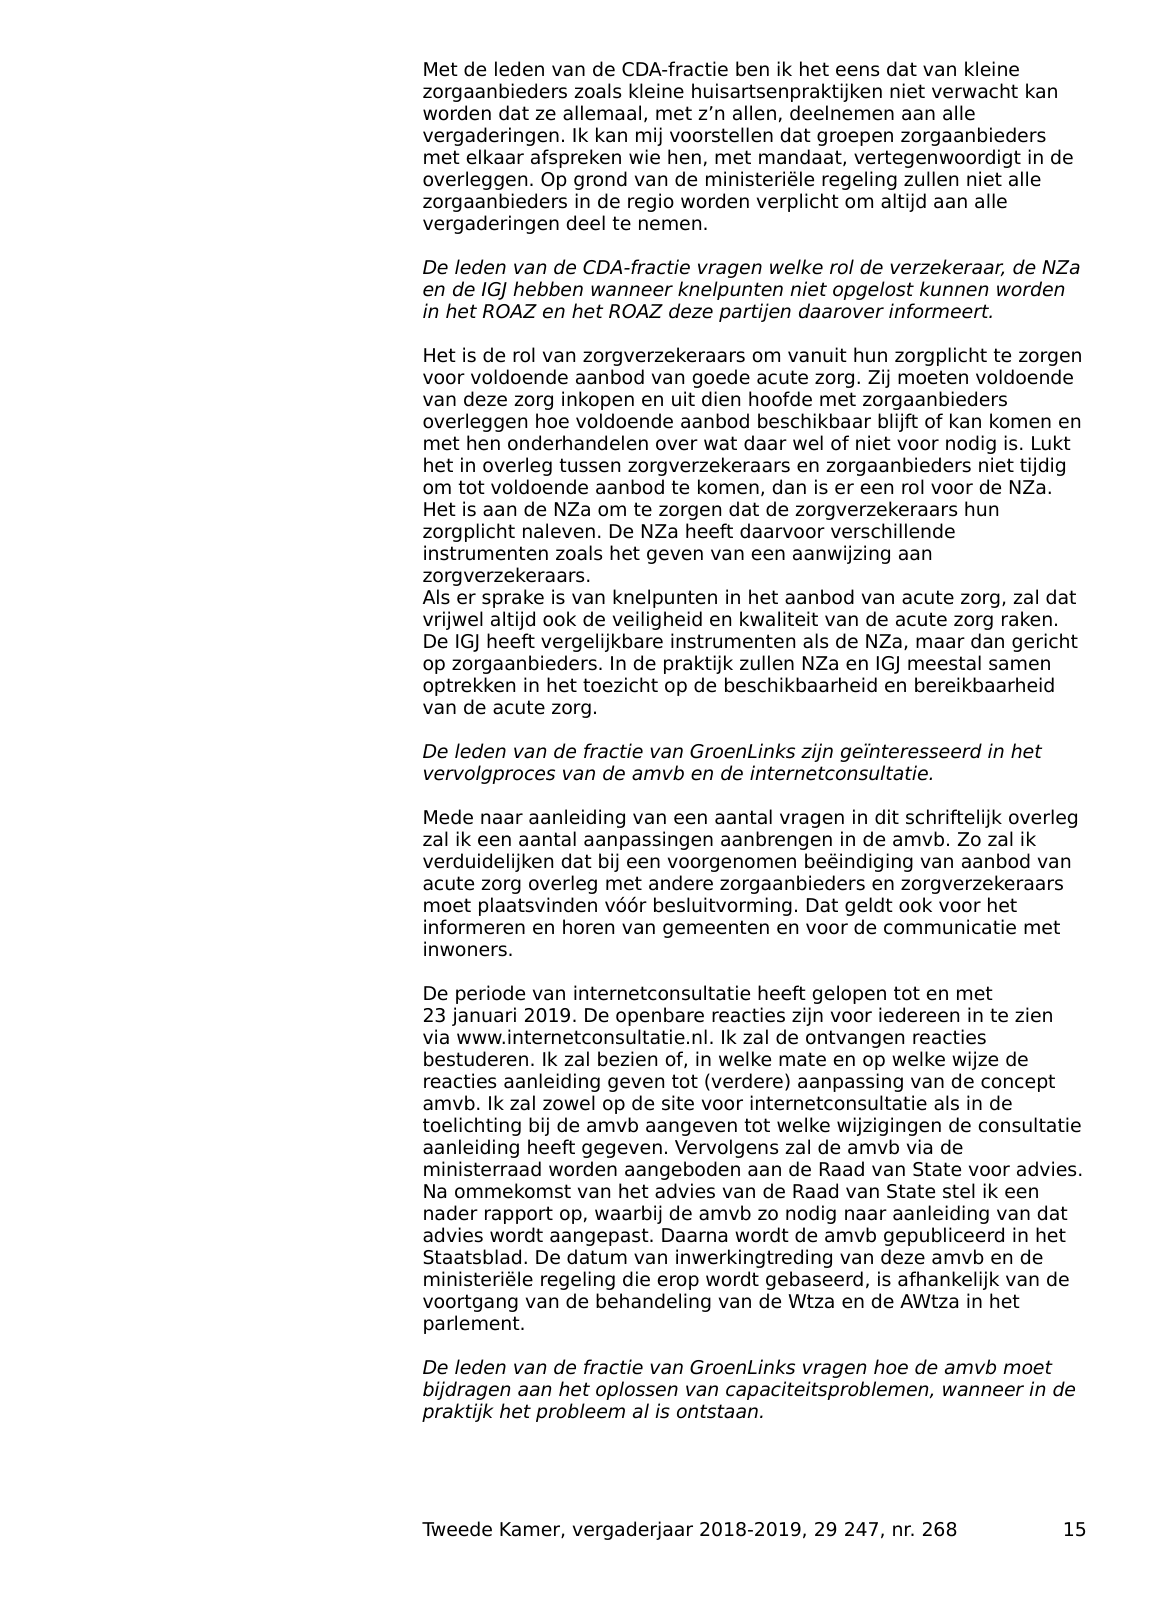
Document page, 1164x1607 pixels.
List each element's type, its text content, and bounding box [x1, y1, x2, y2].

text De leden van de CDA-fractie vragen welke rol de verzekeraar, de NZa en de IGJ hebben wanneer knelpunten niet opgelost kunnen worden in het ROAZ en het ROAZ deze partijen daarover informeert. [422, 257, 1087, 323]
text De periode van internetconsultatie heeft gelopen tot en met 23 januari 2019. De openbare reacties zijn voor iedereen in te zien via www.internetconsultatie.nl. Ik zal de ontvangen reacties bestuderen. Ik zal bezien of, in welke mate en op welke wijze de reacties aanleiding geven tot (verdere) aanpassing van de concept amvb. Ik zal zowel op de site voor internetconsultatie als in de toelichting bij de amvb aangeven tot welke wijzigingen de consultatie aanleiding heeft gegeven. Vervolgens zal de amvb via de ministerraad worden aangeboden aan de Raad van State voor advies. Na ommekomst van het advies van de Raad van State stel ik een nader rapport op, waarbij de amvb zo nodig naar aanleiding van dat advies wordt aangepast. Daarna wordt de amvb gepubliceerd in het Staatsblad. De datum van inwerkingtreding van deze amvb en de ministeriële regeling die erop wordt gebaseerd, is afhankelijk van de voortgang van de behandeling van de Wtza en de AWtza in het parlement. [422, 983, 1087, 1335]
text De leden van de fractie van GroenLinks zijn geïnteresseerd in het vervolgproces van de amvb en de internetconsultatie. [422, 741, 1087, 785]
text Het is de rol van zorgverzekeraars om vanuit hun zorgplicht te zorgen voor voldoende aanbod van goede acute zorg. Zij moeten voldoende van deze zorg inkopen en uit dien hoofde met zorgaanbieders overleggen hoe voldoende aanbod beschikbaar blijft of kan komen en met hen onderhandelen over wat daar wel of niet voor nodig is. Lukt het in overleg tussen zorgverzekeraars en zorgaanbieders niet tijdig om tot voldoende aanbod te komen, dan is er een rol voor de NZa. Het is aan de NZa om te zorgen dat de zorgverzekeraars hun zorgplicht naleven. De NZa heeft daarvoor verschillende instrumenten zoals het geven van een aanwijzing aan zorgverzekeraars. [422, 345, 1087, 587]
text De leden van de fractie van GroenLinks vragen hoe de amvb moet bijdragen aan het oplossen van capaciteitsproblemen, wanneer in de praktijk het probleem al is ontstaan. [422, 1357, 1087, 1423]
text Mede naar aanleiding van een aantal vragen in dit schriftelijk overleg zal ik een aantal aanpassingen aanbrengen in de amvb. Zo zal ik verduidelijken dat bij een voorgenomen beëindiging van aanbod van acute zorg overleg met andere zorgaanbieders en zorgverzekeraars moet plaatsvinden vóór besluitvorming. Dat geldt ook voor het informeren en horen van gemeenten en voor de communicatie met inwoners. [422, 807, 1087, 961]
text Als er sprake is van knelpunten in het aanbod van acute zorg, zal dat vrijwel altijd ook de veiligheid en kwaliteit van de acute zorg raken. De IGJ heeft vergelijkbare instrumenten als de NZa, maar dan gericht op zorgaanbieders. In de praktijk zullen NZa en IGJ meestal samen optrekken in het toezicht op de beschikbaarheid en bereikbaarheid van de acute zorg. [422, 587, 1087, 719]
text Met de leden van de CDA-fractie ben ik het eens dat van kleine zorgaanbieders zoals kleine huisartsenpraktijken niet verwacht kan worden dat ze allemaal, met z’n allen, deelnemen aan alle vergaderingen. Ik kan mij voorstellen dat groepen zorgaanbieders met elkaar afspreken wie hen, met mandaat, vertegenwoordigt in de overleggen. Op grond van de ministeriële regeling zullen niet alle zorgaanbieders in de regio worden verplicht om altijd aan alle vergaderingen deel te nemen. [422, 59, 1087, 235]
